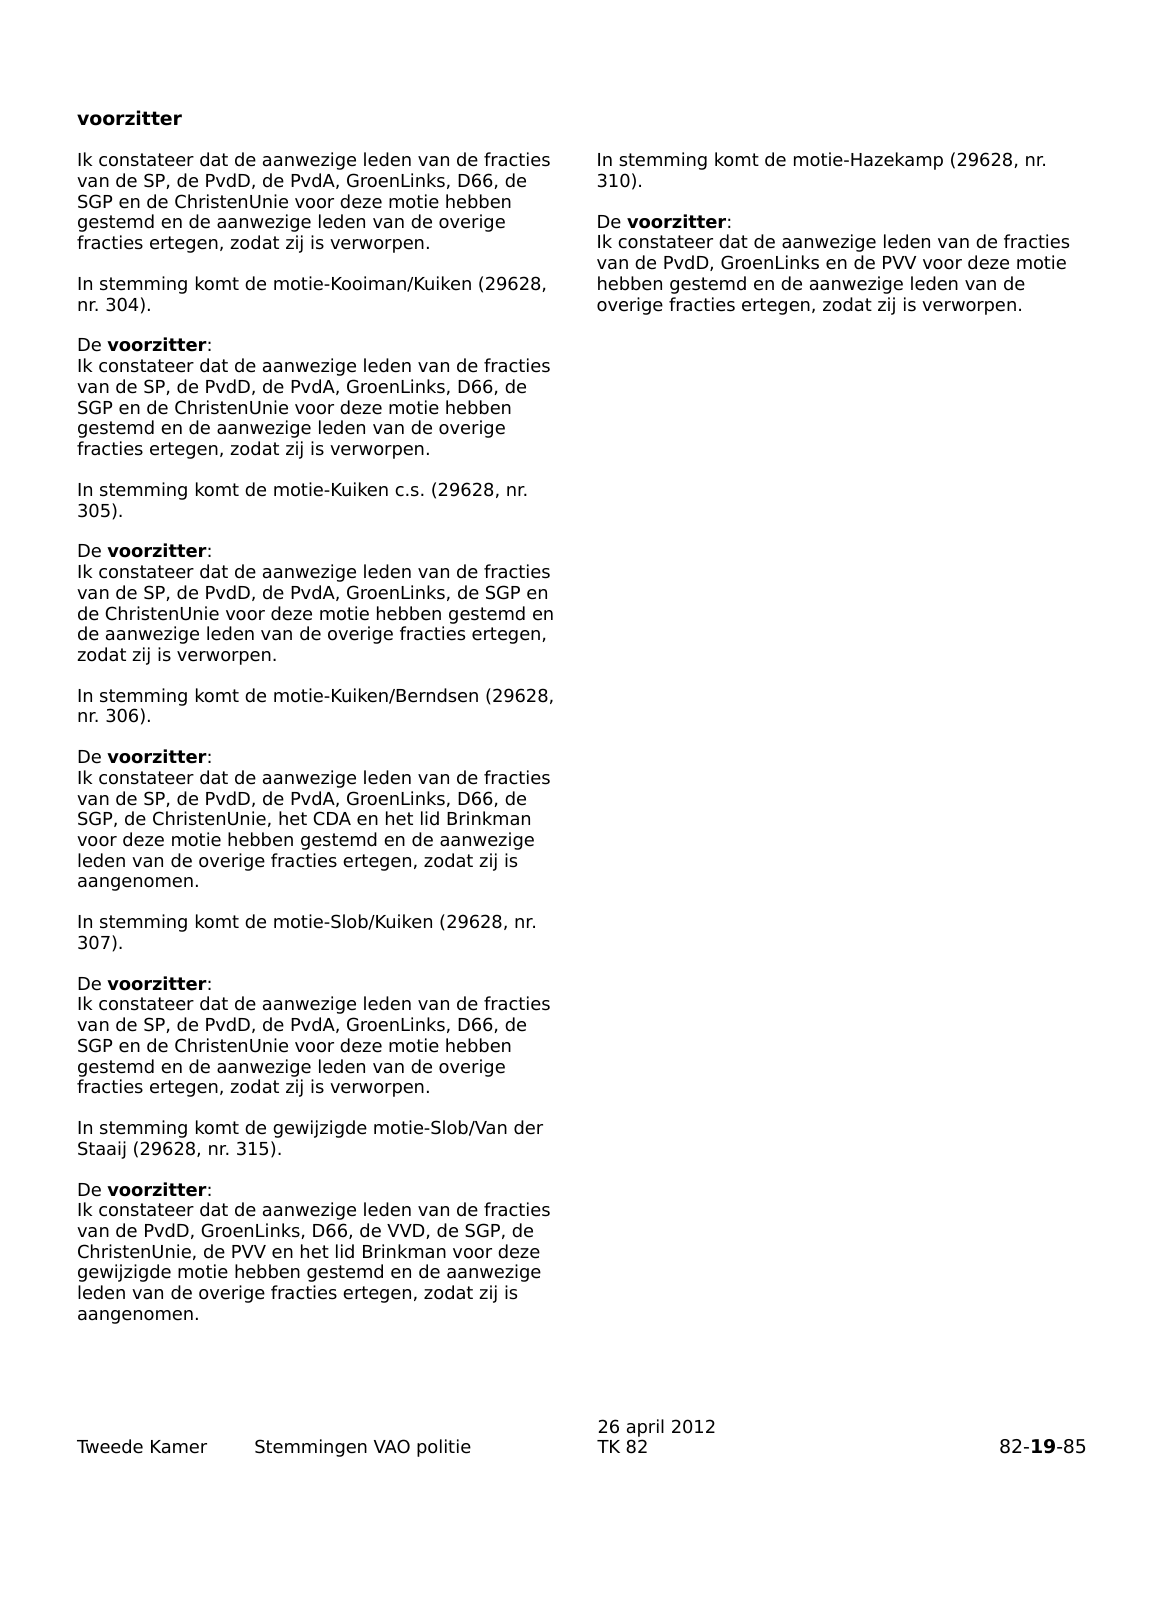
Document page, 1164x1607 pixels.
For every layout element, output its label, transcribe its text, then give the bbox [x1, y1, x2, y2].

text In stemming komt de motie-Hazekamp (29628, nr. 310). [596, 150, 1087, 192]
text De voorzitter: [77, 335, 567, 356]
text Ik constateer dat de aanwezige leden van de fracties van de PvdD, GroenLinks, D66, de VVD, de SGP, de ChristenUnie, de PVV en het lid Brinkman voor deze gewijzigde motie hebben gestemd en de aanwezige leden van de overige fracties ertegen, zodat zij is aangenomen. [77, 1200, 567, 1324]
text In stemming komt de motie-Kooiman/Kuiken (29628, nr. 304). [77, 274, 567, 315]
text De voorzitter: [77, 973, 567, 994]
text Ik constateer dat de aanwezige leden van de fracties van de SP, de PvdD, de PvdA, GroenLinks, D66, de SGP en de ChristenUnie voor deze motie hebben gestemd en de aanwezige leden van de overige fracties ertegen, zodat zij is verworpen. [77, 994, 567, 1098]
text Ik constateer dat de aanwezige leden van de fracties van de SP, de PvdD, de PvdA, GroenLinks, D66, de SGP, de ChristenUnie, het CDA en het lid Brinkman voor deze motie hebben gestemd en de aanwezige leden van de overige fracties ertegen, zodat zij is aangenomen. [77, 768, 567, 892]
text De voorzitter: [77, 541, 567, 562]
text De voorzitter: [77, 747, 567, 768]
text Ik constateer dat de aanwezige leden van de fracties van de PvdD, GroenLinks en de PVV voor deze motie hebben gestemd en de aanwezige leden van de overige fracties ertegen, zodat zij is verworpen. [596, 232, 1087, 315]
text De voorzitter: [596, 212, 1087, 232]
text De voorzitter: [77, 1179, 567, 1200]
text In stemming komt de motie-Slob/Kuiken (29628, nr. 307). [77, 912, 567, 953]
text In stemming komt de gewijzigde motie-Slob/Van der Staaij (29628, nr. 315). [77, 1118, 567, 1159]
text Ik constateer dat de aanwezige leden van de fracties van de SP, de PvdD, de PvdA, GroenLinks, de SGP en de ChristenUnie voor deze motie hebben gestemd en de aanwezige leden van de overige fracties ertegen, zodat zij is verworpen. [77, 562, 567, 666]
text Ik constateer dat de aanwezige leden van de fracties van de SP, de PvdD, de PvdA, GroenLinks, D66, de SGP en de ChristenUnie voor deze motie hebben gestemd en de aanwezige leden van de overige fracties ertegen, zodat zij is verworpen. [77, 150, 567, 254]
text Ik constateer dat de aanwezige leden van de fracties van de SP, de PvdD, de PvdA, GroenLinks, D66, de SGP en de ChristenUnie voor deze motie hebben gestemd en de aanwezige leden van de overige fracties ertegen, zodat zij is verworpen. [77, 356, 567, 460]
text In stemming komt de motie-Kuiken/Berndsen (29628, nr. 306). [77, 686, 567, 727]
text In stemming komt de motie-Kuiken c.s. (29628, nr. 305). [77, 480, 567, 521]
